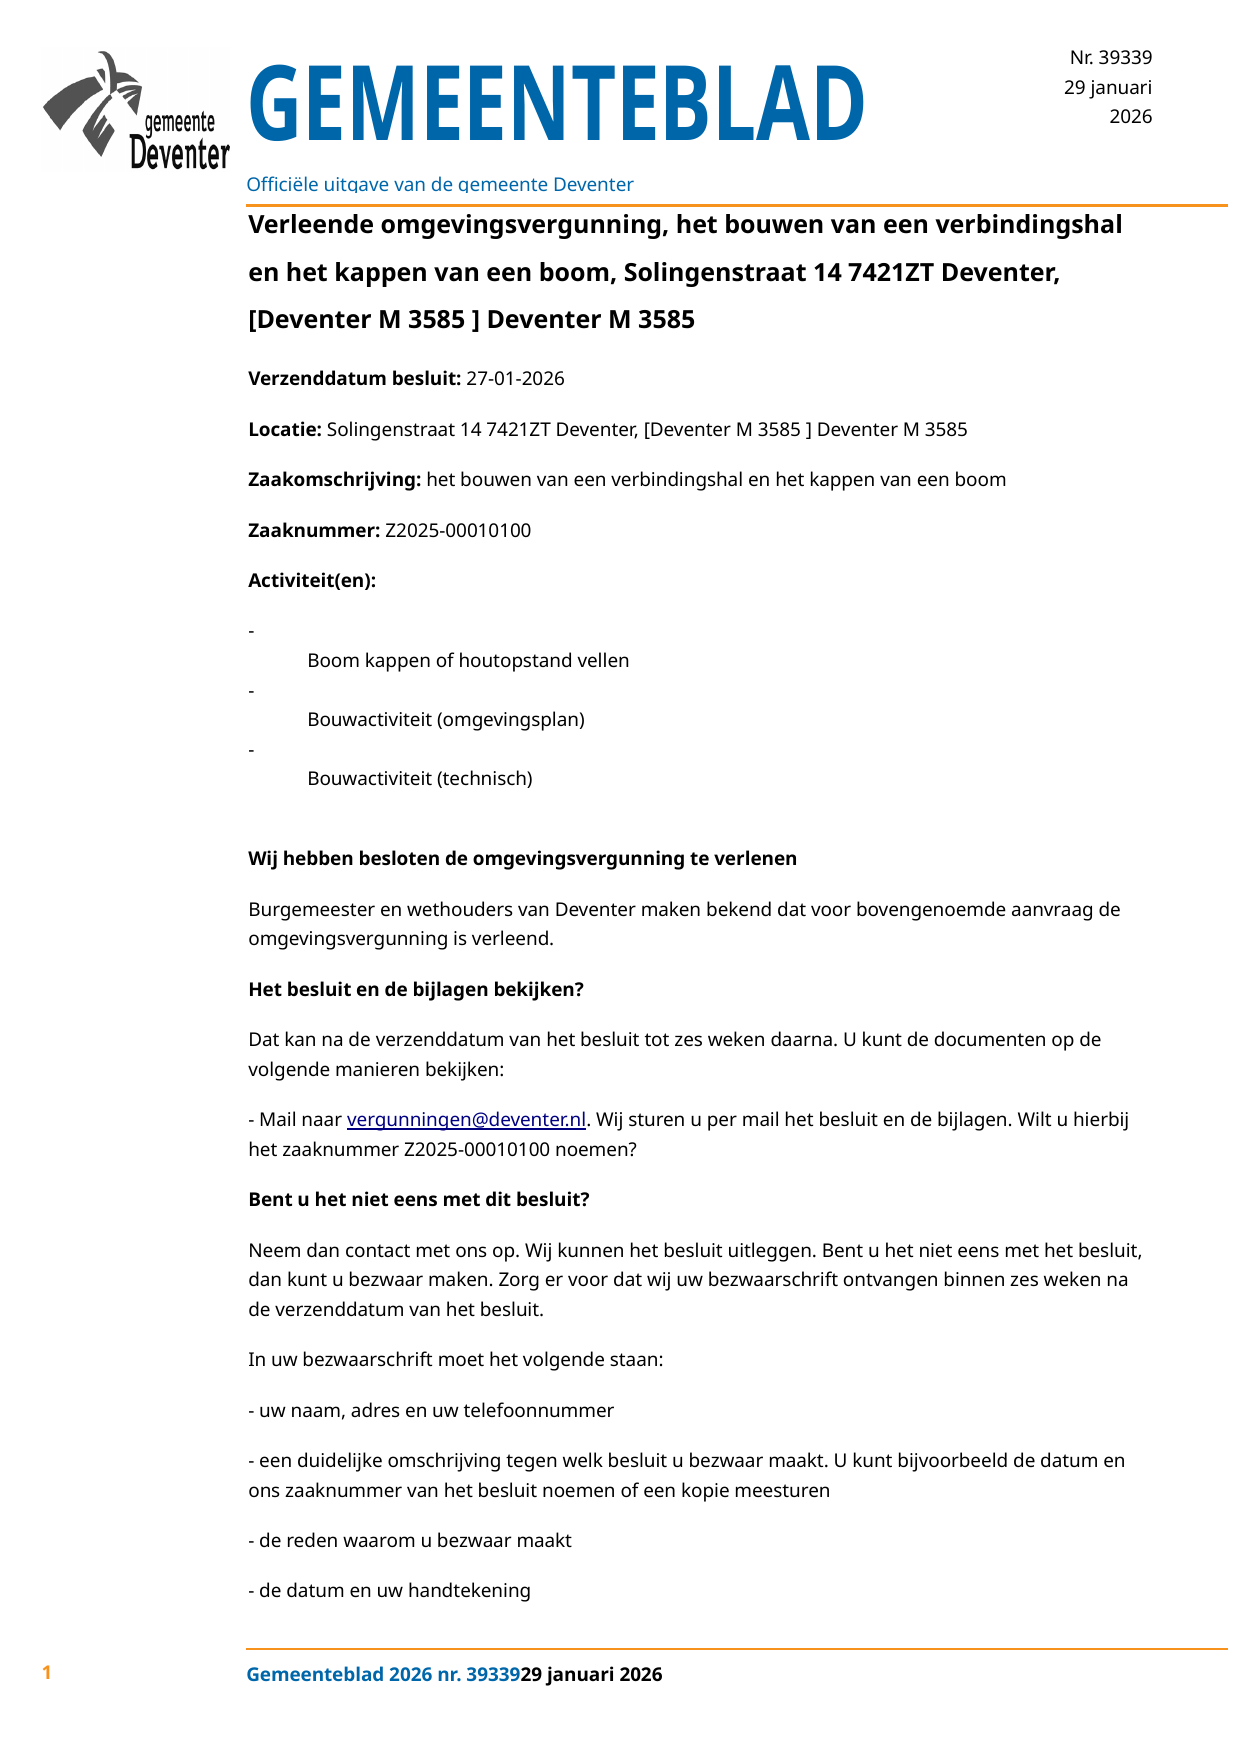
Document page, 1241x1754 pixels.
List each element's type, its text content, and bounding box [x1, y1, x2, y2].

text Activiteit(en): [248, 567, 1152, 593]
text Neem dan contact met ons op. Wij kunnen het besluit uitleggen. Bent u het niet eens met het besluit, dan kunt u bezwaar maken. Zorg er voor dat wij uw bezwaarschrift ontvangen binnen zes weken na de verzenddatum van het besluit. [248, 1237, 1152, 1322]
list Boom kappen of houtopstand vellen [248, 647, 1152, 673]
text Verleende omgevingsvergunning, het bouwen van een verbindingshal en het kappen van een boom, Solingenstraat 14 7421ZT Deventer, [Deventer M 3585 ] Deventer M 3585 [248, 207, 1152, 336]
text Zaaknummer: Z2025-00010100 [248, 517, 1152, 542]
text Burgemeester en wethouders van Deventer maken bekend dat voor bovengenoemde aanvraag de omgevingsvergunning is verleend. [248, 896, 1152, 951]
picture [41, 47, 231, 172]
text Zaakomschrijving: het bouwen van een verbindingshal en het kappen van een boom [248, 466, 1152, 492]
text Dat kan na de verzenddatum van het besluit tot zes weken daarna. U kunt de documenten op de volgende manieren bekijken: [248, 1026, 1152, 1082]
text In uw bezwaarschrift moet het volgende staan: [248, 1346, 1152, 1372]
list Bouwactiviteit (technisch) [248, 766, 1152, 791]
text - de reden waarom u bezwaar maakt [248, 1527, 1152, 1553]
text Het besluit en de bijlagen bekijken? [248, 976, 1152, 1002]
text Wij hebben besloten de omgevingsvergunning te verlenen [248, 846, 1152, 871]
text Verzenddatum besluit: 27-01-2026 [248, 366, 1152, 391]
list Bouwactiviteit (omgevingsplan) [248, 706, 1152, 732]
text - een duidelijke omschrijving tegen welk besluit u bezwaar maakt. U kunt bijvoorbeeld de datum en ons zaaknummer van het besluit noemen of een kopie meesturen [248, 1447, 1152, 1502]
text Locatie: Solingenstraat 14 7421ZT Deventer, [Deventer M 3585 ] Deventer M 3585 [248, 416, 1152, 442]
text - uw naam, adres en uw telefoonnummer [248, 1397, 1152, 1422]
text - de datum en uw handtekening [248, 1578, 1152, 1603]
text Bent u het niet eens met dit besluit? [248, 1186, 1152, 1212]
text - Mail naar vergunningen@deventer.nl. Wij sturen u per mail het besluit en de bijlagen. Wilt u hierbij het zaaknummer Z2025-00010100 noemen? [248, 1106, 1152, 1162]
